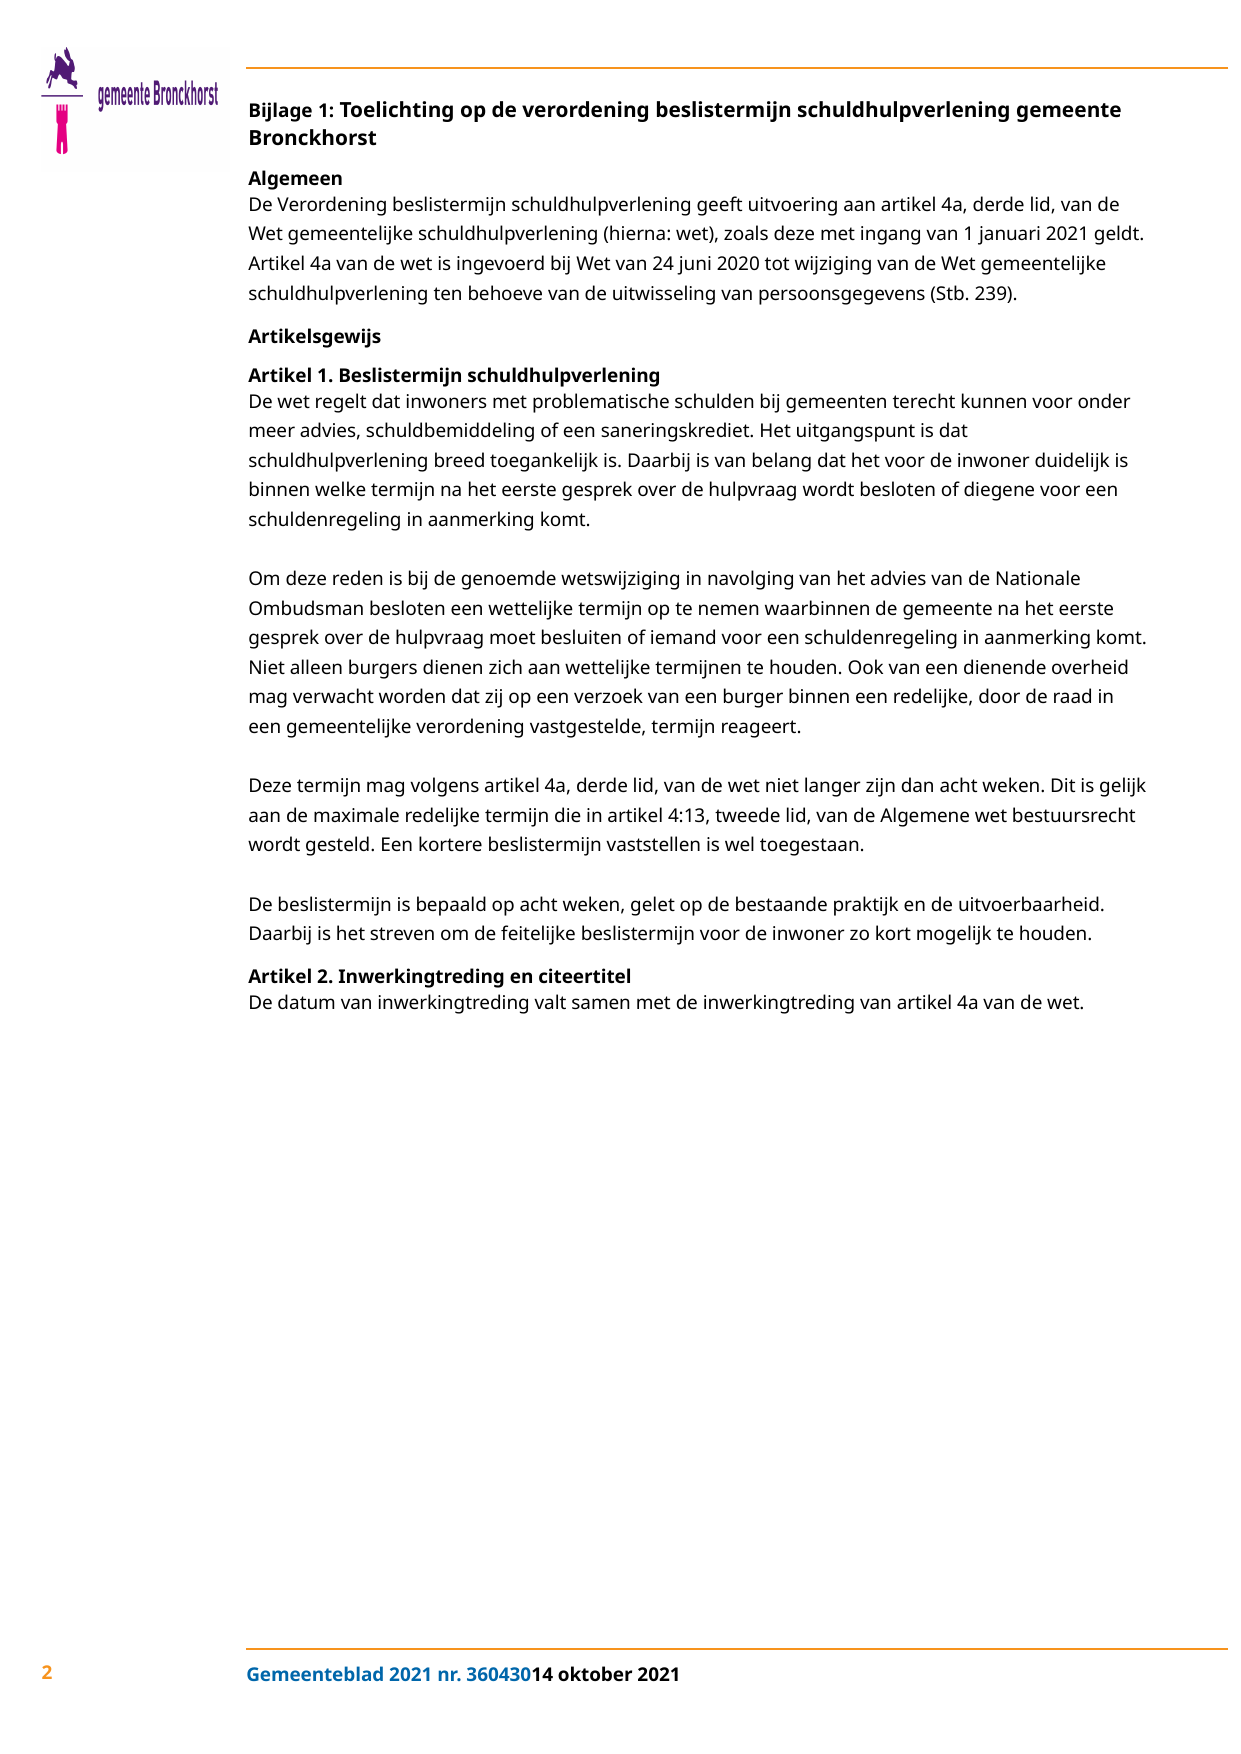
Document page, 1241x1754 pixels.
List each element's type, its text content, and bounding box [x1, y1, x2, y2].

text Algemeen [248, 165, 1152, 191]
text Artikel 1. Beslistermijn schuldhulpverlening [248, 362, 1152, 388]
picture [41, 47, 231, 172]
text De Verordening beslistermijn schuldhulpverlening geeft uitvoering aan artikel 4a, derde lid, van de Wet gemeentelijke schuldhulpverlening (hierna: wet), zoals deze met ingang van 1 januari 2021 geldt. Artikel 4a van de wet is ingevoerd bij Wet van 24 juni 2020 tot wijziging van de Wet gemeentelijke schuldhulpverlening ten behoeve van de uitwisseling van persoonsgegevens (Stb. 239). [248, 191, 1152, 306]
text Artikelsgewijs [248, 323, 1152, 349]
text Artikel 2. Inwerkingtreding en citeertitel [248, 963, 1152, 989]
text Bijlage 1: Toelichting op de verordening beslistermijn schuldhulpverlening gemeente Bronckhorst [248, 95, 1152, 152]
text De beslistermijn is bepaald op acht weken, gelet op de bestaande praktijk en de uitvoerbaarheid. Daarbij is het streven om de feitelijke beslistermijn voor de inwoner zo kort mogelijk te houden. [248, 891, 1152, 946]
text De datum van inwerkingtreding valt samen met de inwerkingtreding van artikel 4a van de wet. [248, 989, 1152, 1015]
text De wet regelt dat inwoners met problematische schulden bij gemeenten terecht kunnen voor onder meer advies, schuldbemiddeling of een saneringskrediet. Het uitgangspunt is dat schuldhulpverlening breed toegankelijk is. Daarbij is van belang dat het voor de inwoner duidelijk is binnen welke termijn na het eerste gesprek over de hulpvraag wordt besloten of diegene voor een schuldenregeling in aanmerking komt. [248, 388, 1152, 532]
text Om deze reden is bij de genoemde wetswijziging in navolging van het advies van de Nationale Ombudsman besloten een wettelijke termijn op te nemen waarbinnen de gemeente na het eerste gesprek over de hulpvraag moet besluiten of iemand voor een schuldenregeling in aanmerking komt. Niet alleen burgers dienen zich aan wettelijke termijnen te houden. Ook van een dienende overheid mag verwacht worden dat zij op een verzoek van een burger binnen een redelijke, door de raad in een gemeentelijke verordening vastgestelde, termijn reageert. [248, 565, 1152, 739]
text Deze termijn mag volgens artikel 4a, derde lid, van de wet niet langer zijn dan acht weken. Dit is gelijk aan de maximale redelijke termijn die in artikel 4:13, tweede lid, van de Algemene wet bestuursrecht wordt gesteld. Een kortere beslistermijn vaststellen is wel toegestaan. [248, 772, 1152, 857]
